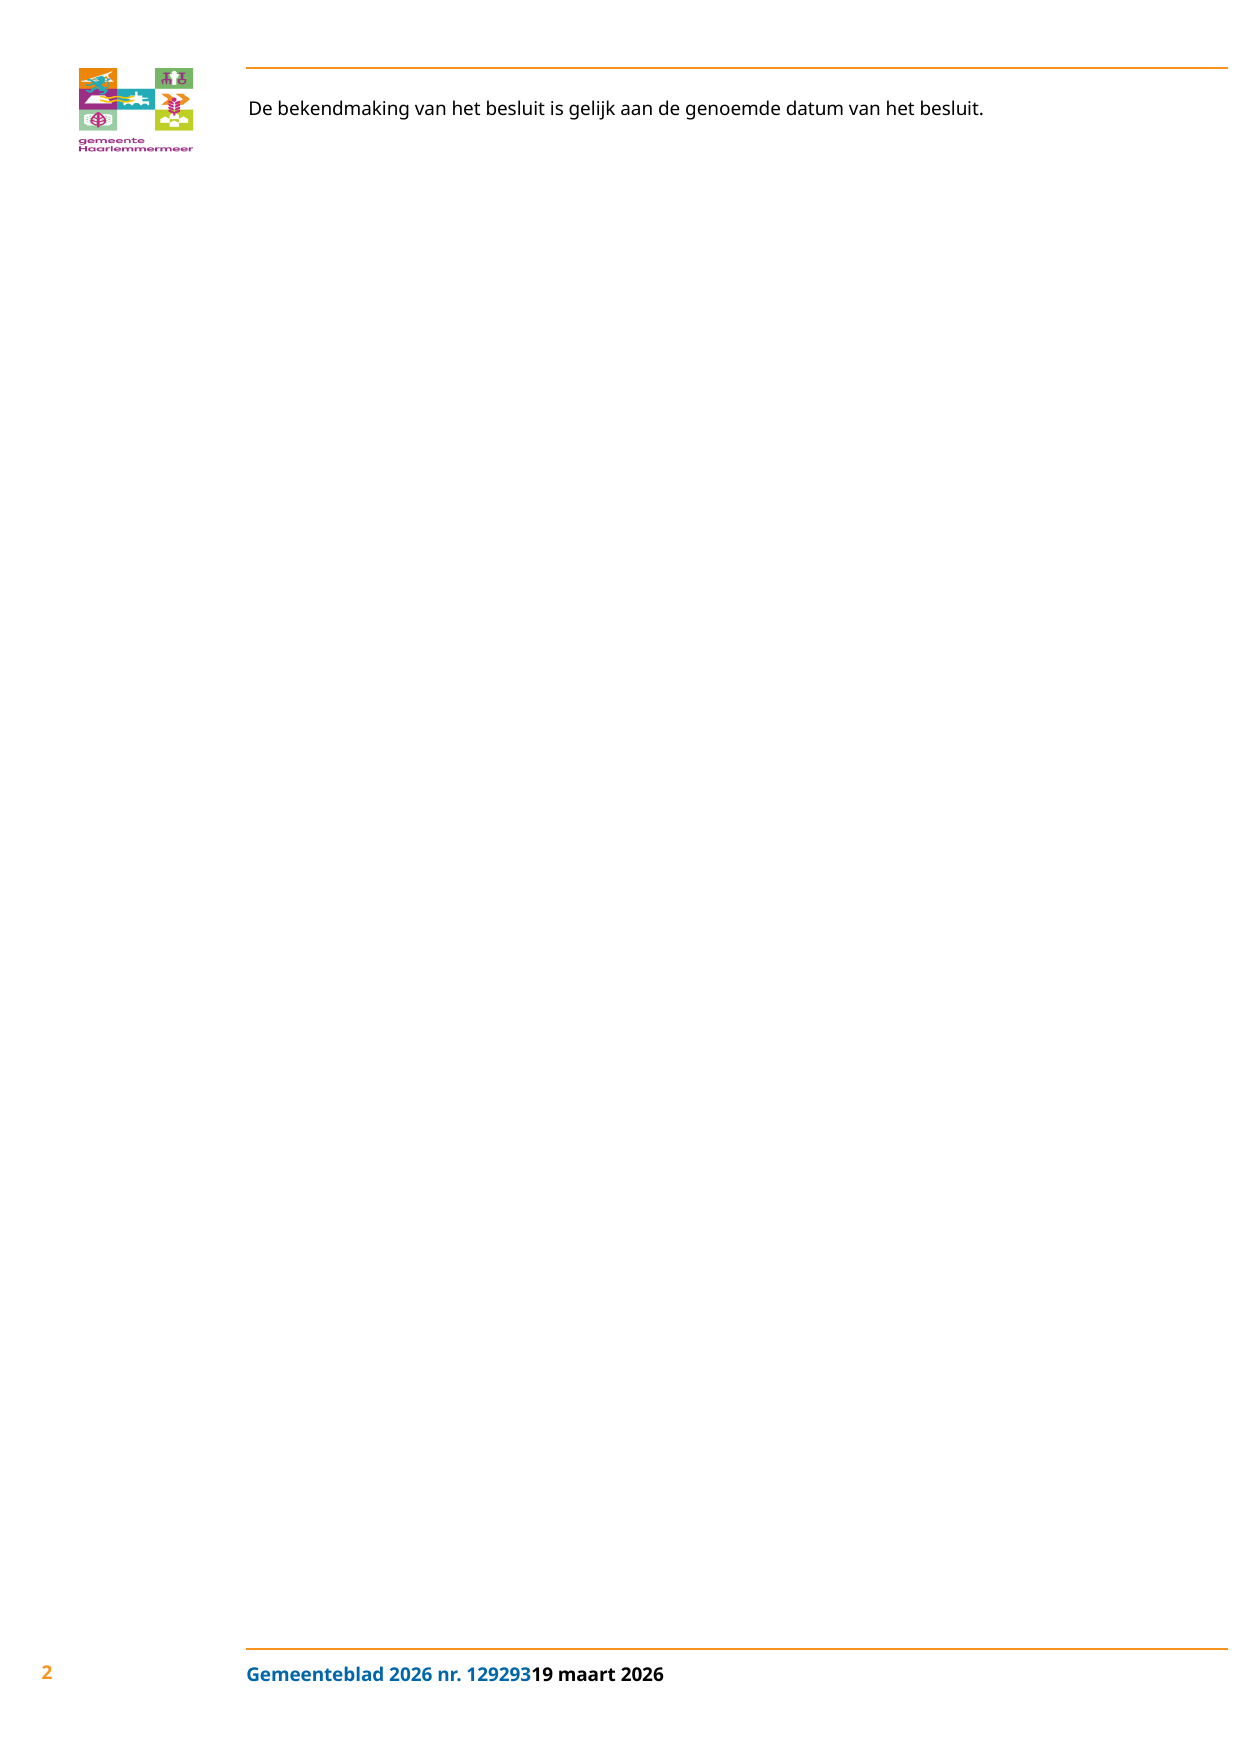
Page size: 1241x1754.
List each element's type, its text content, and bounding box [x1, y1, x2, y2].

text De bekendmaking van het besluit is gelijk aan de genoemde datum van het besluit. [248, 95, 1152, 121]
picture [41, 47, 231, 172]
